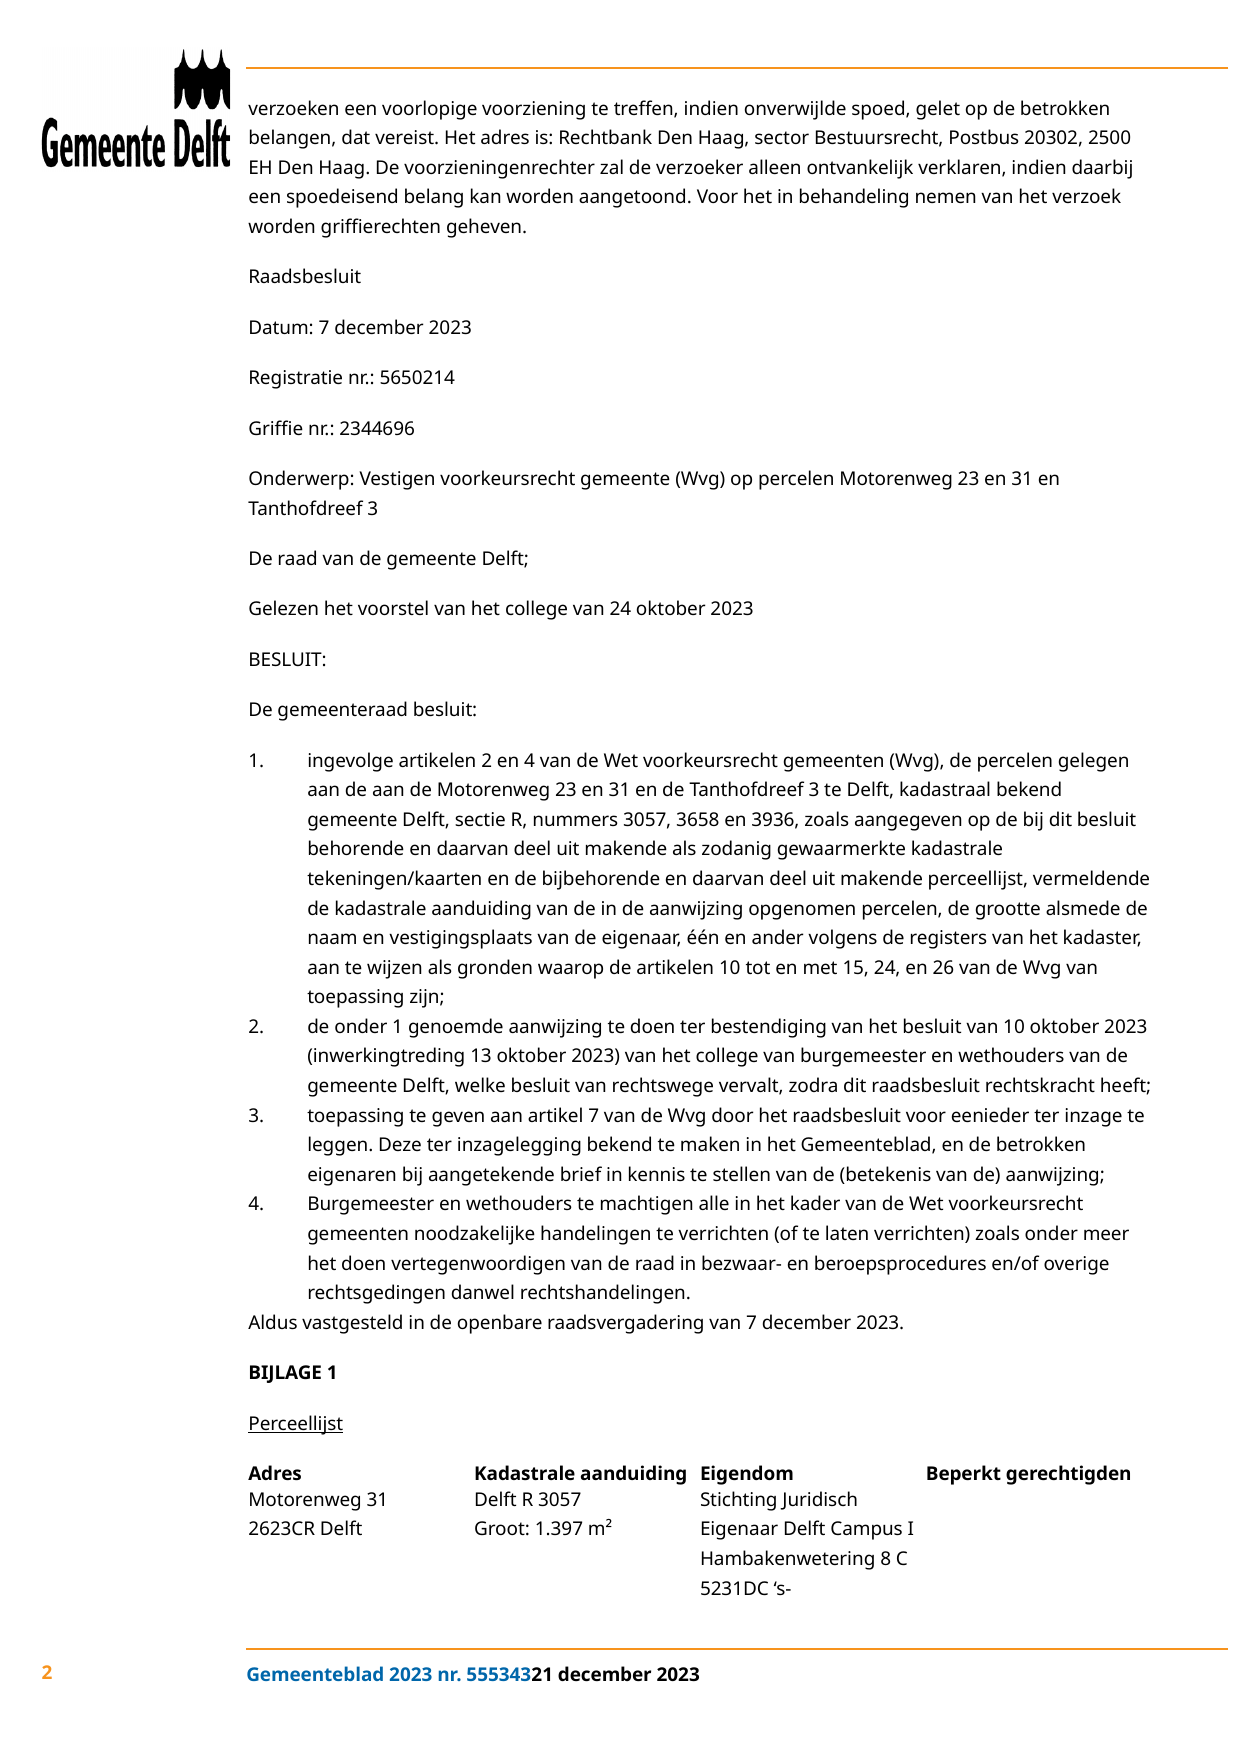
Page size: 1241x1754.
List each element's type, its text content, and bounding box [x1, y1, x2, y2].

table_header Beperkt gerechtigden [926, 1460, 1152, 1486]
text BIJLAGE 1 [248, 1359, 1152, 1385]
table_cell Stichting Juridisch Eigenaar Delft Campus I Hambakenwetering 8 C 5231DC ‘s- [700, 1486, 926, 1601]
text Onderwerp: Vestigen voorkeursrecht gemeente (Wvg) op percelen Motorenweg 23 en 31 en Tanthofdreef 3 [248, 465, 1152, 521]
list de onder 1 genoemde aanwijzing te doen ter bestendiging van het besluit van 10 oktober 2023 (inwerkingtreding 13 oktober 2023) van het college van burgemeester en wethouders van de gemeente Delft, welke besluit van rechtswege vervalt, zodra dit raadsbesluit rechtskracht heeft; [248, 1013, 1152, 1098]
text Registratie nr.: 5650214 [248, 364, 1152, 390]
table_cell [926, 1486, 1152, 1601]
text Perceellijst [248, 1410, 1152, 1436]
table_cell Motorenweg 31 2623CR Delft [248, 1486, 474, 1601]
text De gemeenteraad besluit: [248, 696, 1152, 722]
text verzoeken een voorlopige voorziening te treffen, indien onverwijlde spoed, gelet op de betrokken belangen, dat vereist. Het adres is: Rechtbank Den Haag, sector Bestuursrecht, Postbus 20302, 2500 EH Den Haag. De voorzieningenrechter zal de verzoeker alleen ontvankelijk verklaren, indien daarbij een spoedeisend belang kan worden aangetoond. Voor het in behandeling nemen van het verzoek worden griffierechten geheven. [248, 95, 1152, 239]
list ingevolge artikelen 2 en 4 van de Wet voorkeursrecht gemeenten (Wvg), de percelen gelegen aan de aan de Motorenweg 23 en 31 en de Tanthofdreef 3 te Delft, kadastraal bekend gemeente Delft, sectie R, nummers 3057, 3658 en 3936, zoals aangegeven op de bij dit besluit behorende en daarvan deel uit makende als zodanig gewaarmerkte kadastrale tekeningen/kaarten en de bijbehorende en daarvan deel uit makende perceellijst, vermeldende de kadastrale aanduiding van de in de aanwijzing opgenomen percelen, de grootte alsmede de naam en vestigingsplaats van de eigenaar, één en ander volgens de registers van het kadaster, aan te wijzen als gronden waarop de artikelen 10 tot en met 15, 24, en 26 van de Wvg van toepassing zijn; [248, 747, 1152, 1009]
text Griffie nr.: 2344696 [248, 415, 1152, 441]
picture [41, 47, 231, 172]
table_cell Delft R 3057 Groot: 1.397 m² [474, 1486, 700, 1601]
text Aldus vastgesteld in de openbare raadsvergadering van 7 december 2023. [248, 1309, 1152, 1335]
text De raad van de gemeente Delft; [248, 545, 1152, 571]
table_header Kadastrale aanduiding [474, 1460, 700, 1486]
list toepassing te geven aan artikel 7 van de Wvg door het raadsbesluit voor eenieder ter inzage te leggen. Deze ter inzagelegging bekend te maken in het Gemeenteblad, en de betrokken eigenaren bij aangetekende brief in kennis te stellen van de (betekenis van de) aanwijzing; [248, 1102, 1152, 1187]
text Gelezen het voorstel van het college van 24 oktober 2023 [248, 596, 1152, 621]
list Burgemeester en wethouders te machtigen alle in het kader van de Wet voorkeursrecht gemeenten noodzakelijke handelingen te verrichten (of te laten verrichten) zoals onder meer het doen vertegenwoordigen van de raad in bezwaar- en beroepsprocedures en/of overige rechtsgedingen danwel rechtshandelingen. [248, 1191, 1152, 1305]
table_header Eigendom [700, 1460, 926, 1486]
text BESLUIT: [248, 646, 1152, 672]
text Raadsbesluit [248, 263, 1152, 289]
text Datum: 7 december 2023 [248, 314, 1152, 340]
table_header Adres [248, 1460, 474, 1486]
